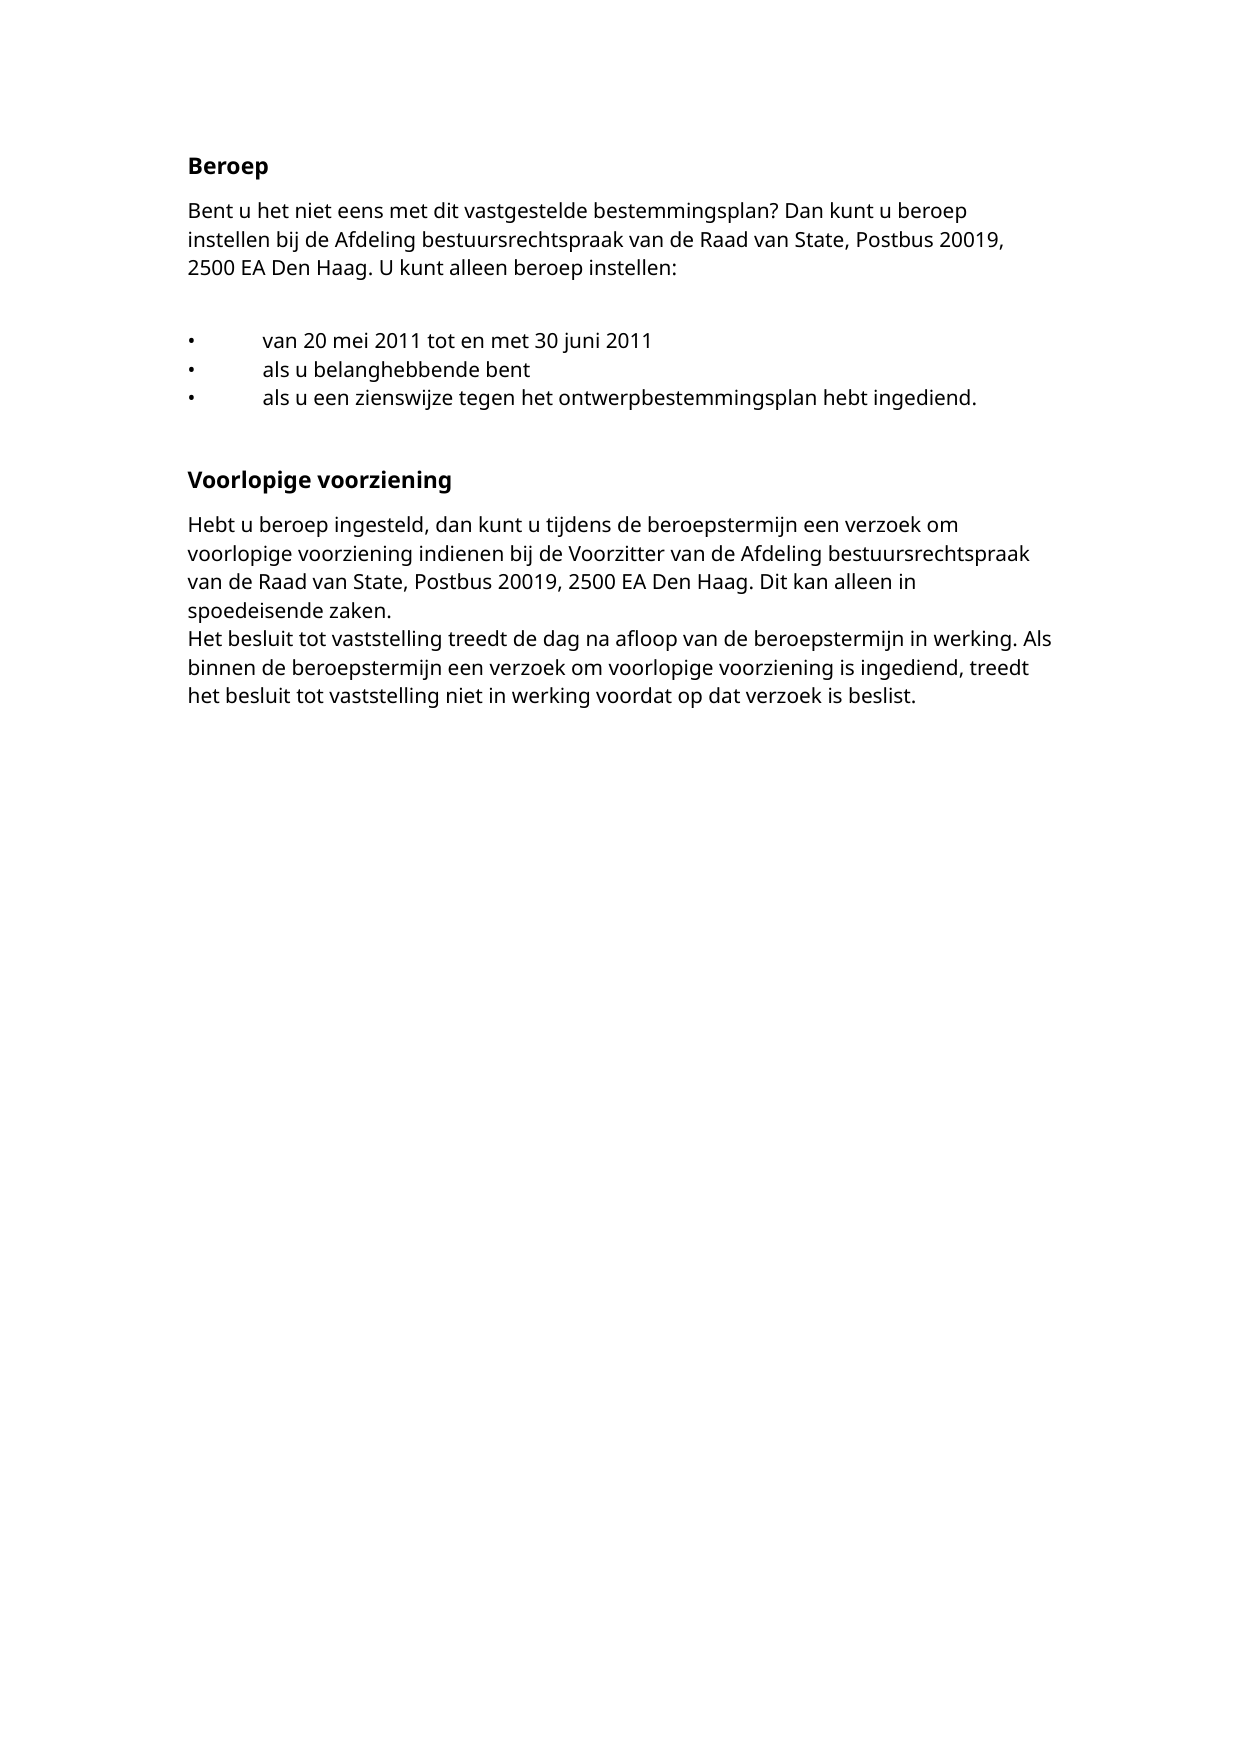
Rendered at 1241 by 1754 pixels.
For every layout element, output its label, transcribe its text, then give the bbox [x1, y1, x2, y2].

text Hebt u beroep ingesteld, dan kunt u tijdens de beroepstermijn een verzoek om voorlopige voorziening indienen bij de Voorzitter van de Afdeling bestuursrechtspraak van de Raad van State, Postbus 20019, 2500 EA Den Haag. Dit kan alleen in spoedeisende zaken. [187, 511, 1053, 624]
list als u een zienswijze tegen het ontwerpbestemmingsplan hebt ingediend. [187, 383, 1053, 412]
subtitle Beroep [187, 150, 1053, 181]
subtitle Voorlopige voorziening [187, 464, 1053, 496]
list als u belanghebbende bent [187, 355, 1053, 383]
list van 20 mei 2011 tot en met 30 juni 2011 [187, 327, 1053, 355]
text Het besluit tot vaststelling treedt de dag na afloop van de beroepstermijn in werking. Als binnen de beroepstermijn een verzoek om voorlopige voorziening is ingediend, treedt het besluit tot vaststelling niet in werking voordat op dat verzoek is beslist. [187, 624, 1053, 710]
text Bent u het niet eens met dit vastgestelde bestemmingsplan? Dan kunt u beroep instellen bij de Afdeling bestuursrechtspraak van de Raad van State, Postbus 20019, 2500 EA Den Haag. U kunt alleen beroep instellen: [187, 196, 1053, 282]
